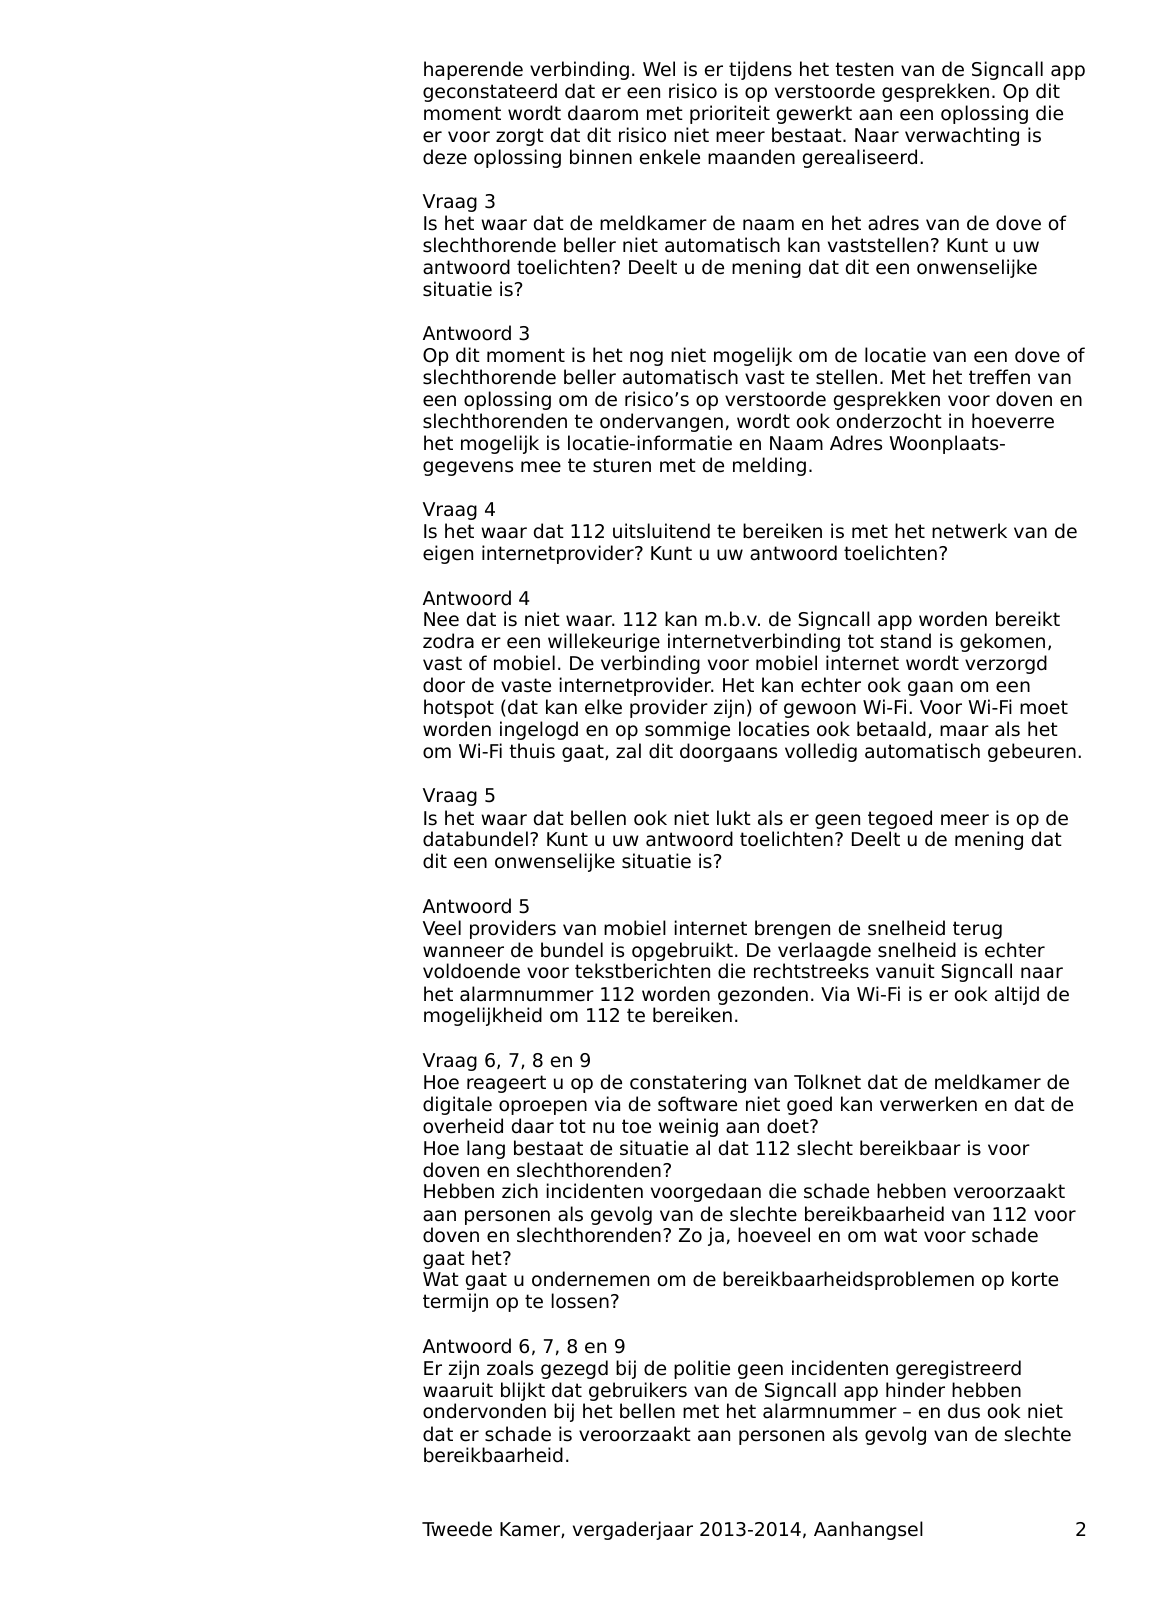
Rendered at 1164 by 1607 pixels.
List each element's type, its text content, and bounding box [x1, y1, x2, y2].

text Hoe reageert u op de constatering van Tolknet dat de meldkamer de digitale oproepen via de software niet goed kan verwerken en dat de overheid daar tot nu toe weinig aan doet? [422, 1072, 1087, 1137]
text Is het waar dat 112 uitsluitend te bereiken is met het netwerk van de eigen internetprovider? Kunt u uw antwoord toelichten? [422, 521, 1087, 565]
text Antwoord 3 [422, 323, 1087, 345]
text Is het waar dat bellen ook niet lukt als er geen tegoed meer is op de databundel? Kunt u uw antwoord toelichten? Deelt u de mening dat dit een onwenselijke situatie is? [422, 807, 1087, 873]
text haperende verbinding. Wel is er tijdens het testen van de Signcall app geconstateerd dat er een risico is op verstoorde gesprekken. Op dit moment wordt daarom met prioriteit gewerkt aan een oplossing die er voor zorgt dat dit risico niet meer bestaat. Naar verwachting is deze oplossing binnen enkele maanden gerealiseerd. [422, 59, 1087, 169]
text Wat gaat u ondernemen om de bereikbaarheidsproblemen op korte termijn op te lossen? [422, 1269, 1087, 1313]
text Er zijn zoals gezegd bij de politie geen incidenten geregistreerd waaruit blijkt dat gebruikers van de Signcall app hinder hebben ondervonden bij het bellen met het alarmnummer – en dus ook niet dat er schade is veroorzaakt aan personen als gevolg van de slechte bereikbaarheid. [422, 1357, 1087, 1467]
text Op dit moment is het nog niet mogelijk om de locatie van een dove of slechthorende beller automatisch vast te stellen. Met het treffen van een oplossing om de risico’s op verstoorde gesprekken voor doven en slechthorenden te ondervangen, wordt ook onderzocht in hoeverre het mogelijk is locatie-informatie en Naam Adres Woonplaats-gegevens mee te sturen met de melding. [422, 345, 1087, 477]
text Antwoord 5 [422, 896, 1087, 917]
text Vraag 6, 7, 8 en 9 [422, 1049, 1087, 1072]
text Hoe lang bestaat de situatie al dat 112 slecht bereikbaar is voor doven en slechthorenden? [422, 1137, 1087, 1181]
text Is het waar dat de meldkamer de naam en het adres van de dove of slechthorende beller niet automatisch kan vaststellen? Kunt u uw antwoord toelichten? Deelt u de mening dat dit een onwenselijke situatie is? [422, 213, 1087, 301]
text Vraag 3 [422, 191, 1087, 213]
text Antwoord 4 [422, 587, 1087, 609]
text Antwoord 6, 7, 8 en 9 [422, 1336, 1087, 1357]
text Hebben zich incidenten voorgedaan die schade hebben veroorzaakt aan personen als gevolg van de slechte bereikbaarheid van 112 voor doven en slechthorenden? Zo ja, hoeveel en om wat voor schade gaat het? [422, 1181, 1087, 1269]
text Nee dat is niet waar. 112 kan m.b.v. de Signcall app worden bereikt zodra er een willekeurige internetverbinding tot stand is gekomen, vast of mobiel. De verbinding voor mobiel internet wordt verzorgd door de vaste internetprovider. Het kan echter ook gaan om een hotspot (dat kan elke provider zijn) of gewoon Wi-Fi. Voor Wi-Fi moet worden ingelogd en op sommige locaties ook betaald, maar als het om Wi-Fi thuis gaat, zal dit doorgaans volledig automatisch gebeuren. [422, 609, 1087, 763]
text Vraag 5 [422, 785, 1087, 807]
text Vraag 4 [422, 499, 1087, 521]
text Veel providers van mobiel internet brengen de snelheid terug wanneer de bundel is opgebruikt. De verlaagde snelheid is echter voldoende voor tekstberichten die rechtstreeks vanuit Signcall naar het alarmnummer 112 worden gezonden. Via Wi-Fi is er ook altijd de mogelijkheid om 112 te bereiken. [422, 917, 1087, 1027]
